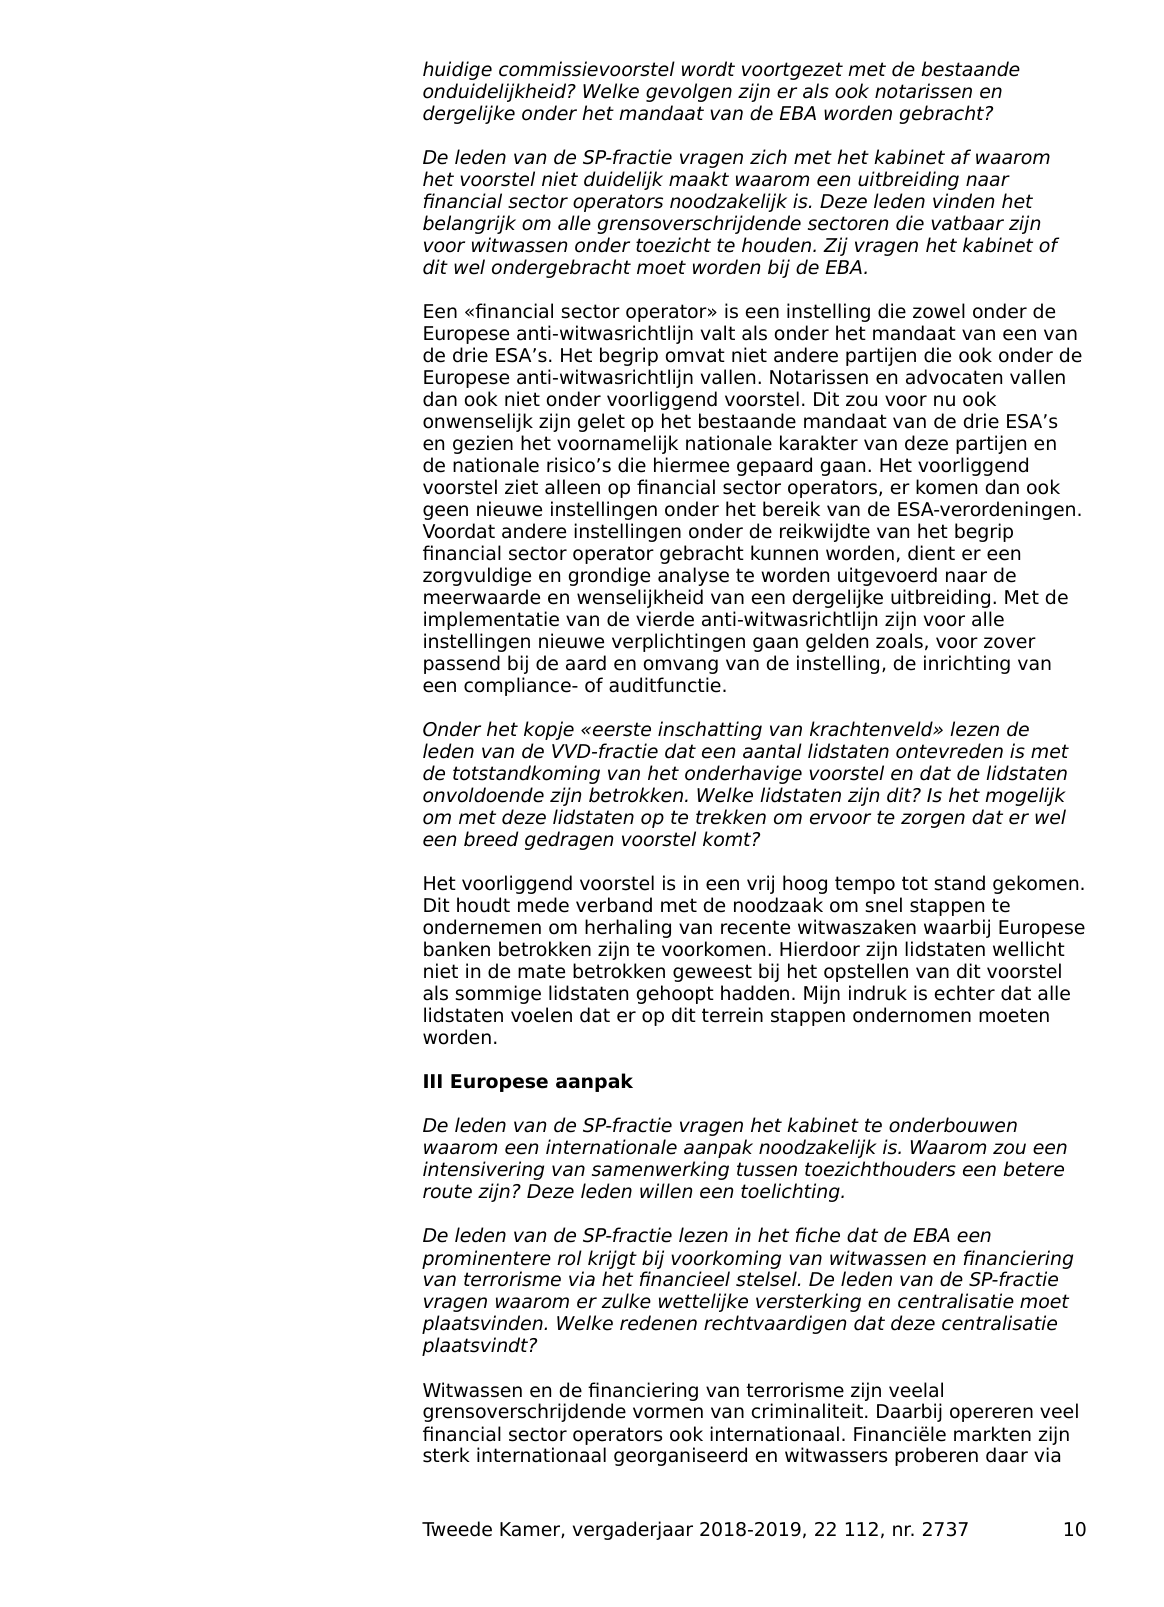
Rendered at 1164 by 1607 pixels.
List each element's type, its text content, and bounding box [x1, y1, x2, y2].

text Een «financial sector operator» is een instelling die zowel onder de Europese anti-witwasrichtlijn valt als onder het mandaat van een van de drie ESA’s. Het begrip omvat niet andere partijen die ook onder de Europese anti-witwasrichtlijn vallen. Notarissen en advocaten vallen dan ook niet onder voorliggend voorstel. Dit zou voor nu ook onwenselijk zijn gelet op het bestaande mandaat van de drie ESA’s en gezien het voornamelijk nationale karakter van deze partijen en de nationale risico’s die hiermee gepaard gaan. Het voorliggend voorstel ziet alleen op financial sector operators, er komen dan ook geen nieuwe instellingen onder het bereik van de ESA-verordeningen. [422, 301, 1087, 521]
subtitle III Europese aanpak [422, 1071, 1087, 1093]
text Voordat andere instellingen onder de reikwijdte van het begrip financial sector operator gebracht kunnen worden, dient er een zorgvuldige en grondige analyse te worden uitgevoerd naar de meerwaarde en wenselijkheid van een dergelijke uitbreiding. Met de implementatie van de vierde anti-witwasrichtlijn zijn voor alle instellingen nieuwe verplichtingen gaan gelden zoals, voor zover passend bij de aard en omvang van de instelling, de inrichting van een compliance- of auditfunctie. [422, 521, 1087, 697]
text De leden van de SP-fractie vragen het kabinet te onderbouwen waarom een internationale aanpak noodzakelijk is. Waarom zou een intensivering van samenwerking tussen toezichthouders een betere route zijn? Deze leden willen een toelichting. [422, 1115, 1087, 1203]
text Onder het kopje «eerste inschatting van krachtenveld» lezen de leden van de VVD-fractie dat een aantal lidstaten ontevreden is met de totstandkoming van het onderhavige voorstel en dat de lidstaten onvoldoende zijn betrokken. Welke lidstaten zijn dit? Is het mogelijk om met deze lidstaten op te trekken om ervoor te zorgen dat er wel een breed gedragen voorstel komt? [422, 719, 1087, 851]
text De leden van de SP-fractie lezen in het fiche dat de EBA een prominentere rol krijgt bij voorkoming van witwassen en financiering van terrorisme via het financieel stelsel. De leden van de SP-fractie vragen waarom er zulke wettelijke versterking en centralisatie moet plaatsvinden. Welke redenen rechtvaardigen dat deze centralisatie plaatsvindt? [422, 1225, 1087, 1357]
text Witwassen en de financiering van terrorisme zijn veelal grensoverschrijdende vormen van criminaliteit. Daarbij opereren veel financial sector operators ook internationaal. Financiële markten zijn sterk internationaal georganiseerd en witwassers proberen daar via [422, 1379, 1087, 1467]
text huidige commissievoorstel wordt voortgezet met de bestaande onduidelijkheid? Welke gevolgen zijn er als ook notarissen en dergelijke onder het mandaat van de EBA worden gebracht? [422, 59, 1087, 125]
text Het voorliggend voorstel is in een vrij hoog tempo tot stand gekomen. Dit houdt mede verband met de noodzaak om snel stappen te ondernemen om herhaling van recente witwaszaken waarbij Europese banken betrokken zijn te voorkomen. Hierdoor zijn lidstaten wellicht niet in de mate betrokken geweest bij het opstellen van dit voorstel als sommige lidstaten gehoopt hadden. Mijn indruk is echter dat alle lidstaten voelen dat er op dit terrein stappen ondernomen moeten worden. [422, 873, 1087, 1049]
text De leden van de SP-fractie vragen zich met het kabinet af waarom het voorstel niet duidelijk maakt waarom een uitbreiding naar financial sector operators noodzakelijk is. Deze leden vinden het belangrijk om alle grensoverschrijdende sectoren die vatbaar zijn voor witwassen onder toezicht te houden. Zij vragen het kabinet of dit wel ondergebracht moet worden bij de EBA. [422, 147, 1087, 279]
